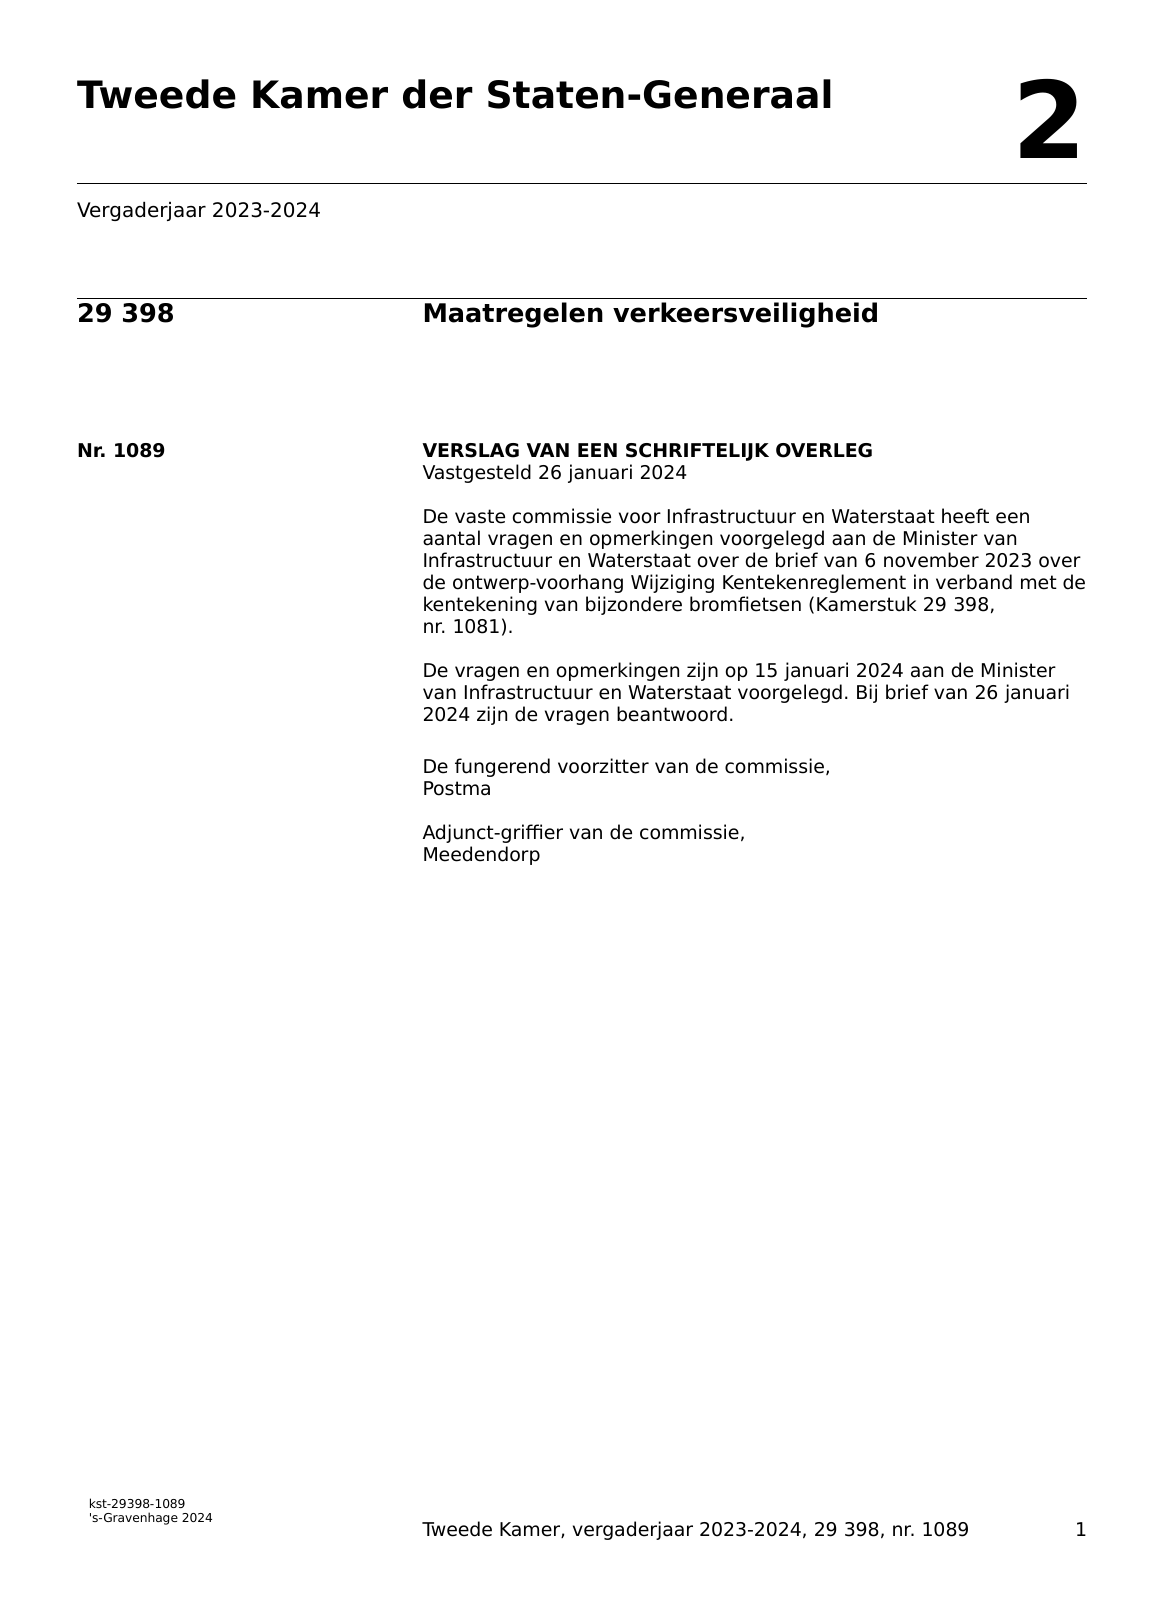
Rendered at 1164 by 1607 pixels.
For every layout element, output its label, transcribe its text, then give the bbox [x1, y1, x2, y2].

text Adjunct-griffier van de commissie, Meedendorp [422, 822, 1087, 866]
text De fungerend voorzitter van de commissie, Postma [422, 756, 1087, 800]
subtitle Nr. 1089 VERSLAG VAN EEN SCHRIFTELIJK OVERLEG [77, 440, 1087, 462]
table_header 2 [886, 59, 1087, 183]
text De vaste commissie voor Infrastructuur en Waterstaat heeft een aantal vragen en opmerkingen voorgelegd aan de Minister van Infrastructuur en Waterstaat over de brief van 6 november 2023 over de ontwerp-voorhang Wijziging Kentekenreglement in verband met de kentekening van bijzondere bromfietsen (Kamerstuk 29 398, nr. 1081). [422, 506, 1087, 638]
table_header Tweede Kamer der Staten-Generaal [77, 59, 886, 183]
subtitle 29 398 Maatregelen verkeersveiligheid [77, 299, 1087, 329]
text kst-29398-1089 [88, 1497, 323, 1511]
text Vastgesteld 26 januari 2024 [422, 462, 1087, 484]
text De vragen en opmerkingen zijn op 15 januari 2024 aan de Minister van Infrastructuur en Waterstaat voorgelegd. Bij brief van 26 januari 2024 zijn de vragen beantwoord. [422, 660, 1087, 726]
text 's-Gravenhage 2024 [88, 1511, 323, 1525]
table_cell Vergaderjaar 2023-2024 [77, 184, 1087, 298]
